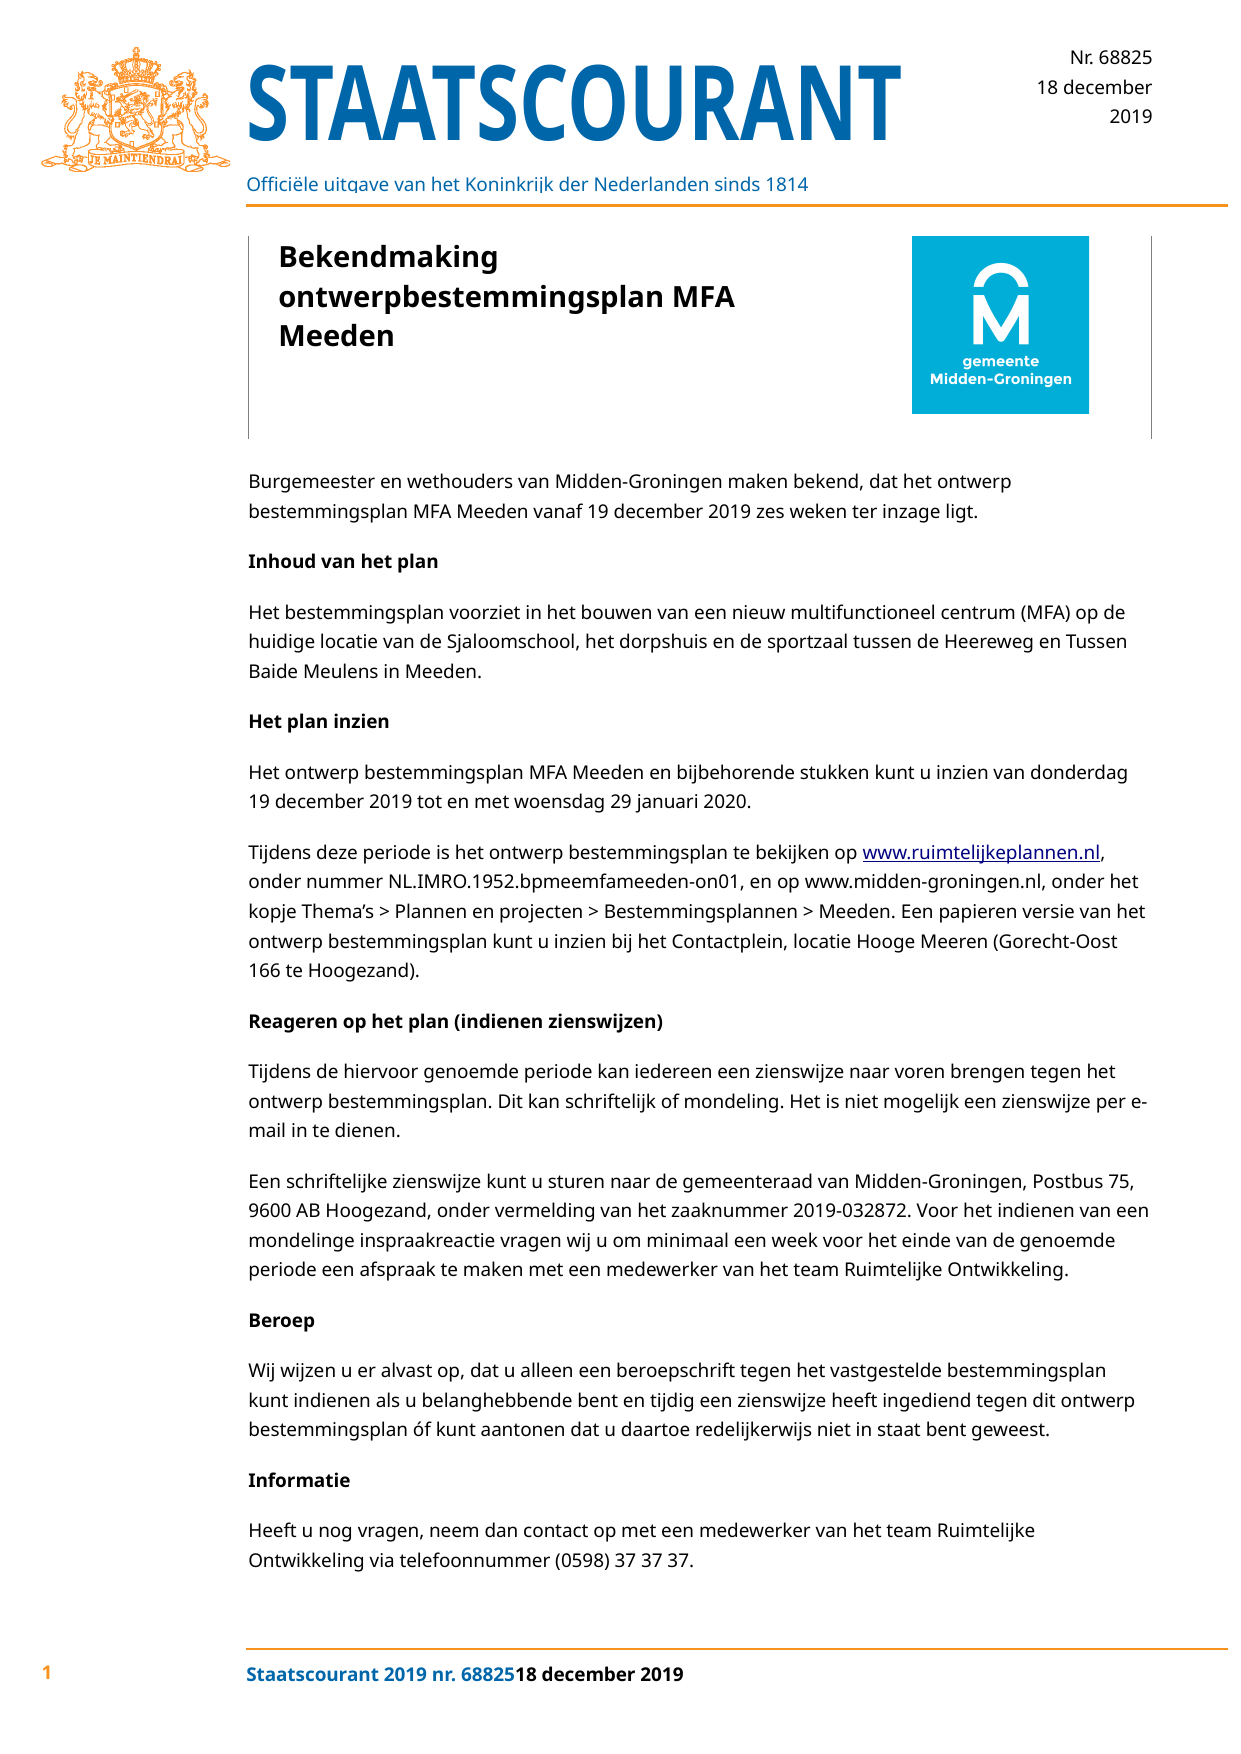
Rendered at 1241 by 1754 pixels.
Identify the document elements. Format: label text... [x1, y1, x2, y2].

picture [974, 296, 1028, 344]
picture [975, 264, 1027, 286]
table_header [850, 414, 1151, 439]
text Burgemeester en wethouders van Midden-Groningen maken bekend, dat het ontwerp bestemmingsplan MFA Meeden vanaf 19 december 2019 zes weken ter inzage ligt. [248, 469, 1152, 524]
text Tijdens de hiervoor genoemde periode kan iedereen een zienswijze naar voren brengen tegen het ontwerp bestemmingsplan. Dit kan schriftelijk of mondeling. Het is niet mogelijk een zienswijze per e-mail in te dienen. [248, 1058, 1152, 1143]
text Het bestemmingsplan voorziet in het bouwen van een nieuw multifunctioneel centrum (MFA) op de huidige locatie van de Sjaloomschool, het dorpshuis en de sportzaal tussen de Heereweg en Tussen Baide Meulens in Meeden. [248, 599, 1152, 684]
text Een schriftelijke zienswijze kunt u sturen naar de gemeenteraad van Midden-Groningen, Postbus 75, 9600 AB Hoogezand, onder vermelding van het zaaknummer 2019-032872. Voor het indienen van een mondelinge inspraakreactie vragen wij u om minimaal een week voor het einde van de genoemde periode een afspraak te maken met een medewerker van het team Ruimtelijke Ontwikkeling. [248, 1168, 1152, 1282]
table_header [850, 236, 912, 413]
table_header Bekendmaking ontwerpbestemmingsplan MFA Meeden [249, 236, 850, 439]
picture [964, 359, 971, 368]
text Heeft u nog vragen, neem dan contact op met een medewerker van het team Ruimtelijke Ontwikkeling via telefoonnummer (0598) 37 37 37. [248, 1517, 1152, 1573]
text Het ontwerp bestemmingsplan MFA Meeden en bijbehorende stukken kunt u inzien van donderdag 19 december 2019 tot en met woensdag 29 januari 2020. [248, 759, 1152, 814]
picture [41, 47, 231, 172]
picture [932, 374, 942, 383]
picture [1046, 377, 1052, 385]
text Inhoud van het plan [248, 549, 1152, 574]
text Het plan inzien [248, 709, 1152, 734]
text Tijdens deze periode is het ontwerp bestemmingsplan te bekijken op www.ruimtelijkeplannen.nl, onder nummer NL.IMRO.1952.bpmeemfameeden-on01, en op www.midden-groningen.nl, onder het kopje Thema’s > Plannen en projecten > Bestemmingsplannen > Meeden. Een papieren versie van het ontwerp bestemmingsplan kunt u inzien bij het Contactplein, locatie Hooge Meeren (Gorecht-Oost 166 te Hoogezand). [248, 839, 1152, 983]
text Beroep [248, 1307, 1152, 1333]
table_header [1090, 236, 1151, 413]
text Reageren op het plan (indienen zienswijzen) [248, 1008, 1152, 1033]
text Wij wijzen u er alvast op, dat u alleen een beroepschrift tegen het vastgestelde bestemmingsplan kunt indienen als u belanghebbende bent en tijdig een zienswijze heeft ingediend tegen dit ontwerp bestemmingsplan óf kunt aantonen dat u daartoe redelijkerwijs niet in staat bent geweest. [248, 1357, 1152, 1442]
picture [983, 359, 989, 366]
text Informatie [248, 1467, 1152, 1493]
